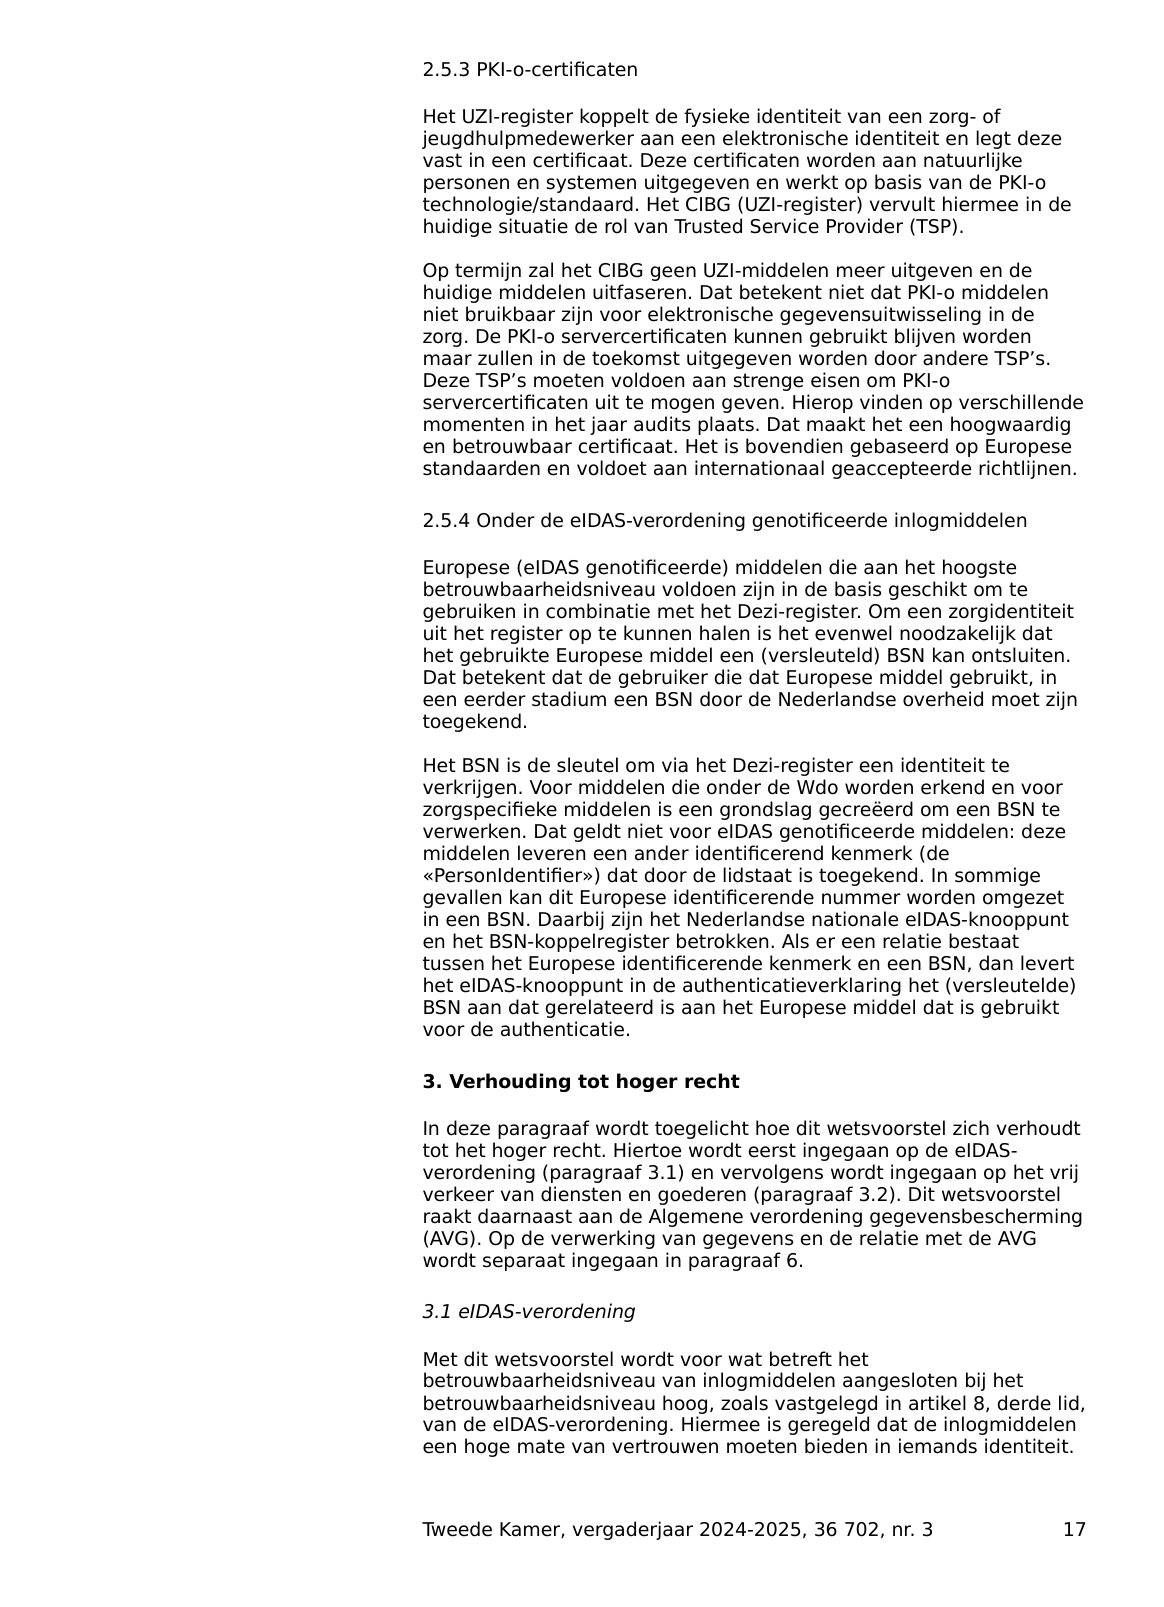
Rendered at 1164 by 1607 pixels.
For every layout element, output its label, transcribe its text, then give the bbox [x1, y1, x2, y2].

text Op termijn zal het CIBG geen UZI-middelen meer uitgeven en de huidige middelen uitfaseren. Dat betekent niet dat PKI-o middelen niet bruikbaar zijn voor elektronische gegevensuitwisseling in de zorg. De PKI-o servercertificaten kunnen gebruikt blijven worden maar zullen in de toekomst uitgegeven worden door andere TSP’s. Deze TSP’s moeten voldoen aan strenge eisen om PKI-o servercertificaten uit te mogen geven. Hierop vinden op verschillende momenten in het jaar audits plaats. Dat maakt het een hoogwaardig en betrouwbaar certificaat. Het is bovendien gebaseerd op Europese standaarden en voldoet aan internationaal geaccepteerde richtlijnen. [422, 260, 1087, 480]
text In deze paragraaf wordt toegelicht hoe dit wetsvoorstel zich verhoudt tot het hoger recht. Hiertoe wordt eerst ingegaan op de eIDAS-verordening (paragraaf 3.1) en vervolgens wordt ingegaan op het vrij verkeer van diensten en goederen (paragraaf 3.2). Dit wetsvoorstel raakt daarnaast aan de Algemene verordening gegevensbescherming (AVG). Op de verwerking van gegevens en de relatie met de AVG wordt separaat ingegaan in paragraaf 6. [422, 1118, 1087, 1271]
text Het BSN is de sleutel om via het Dezi-register een identiteit te verkrijgen. Voor middelen die onder de Wdo worden erkend en voor zorgspecifieke middelen is een grondslag gecreëerd om een BSN te verwerken. Dat geldt niet voor eIDAS genotificeerde middelen: deze middelen leveren een ander identificerend kenmerk (de «PersonIdentifier») dat door de lidstaat is toegekend. In sommige gevallen kan dit Europese identificerende nummer worden omgezet in een BSN. Daarbij zijn het Nederlandse nationale eIDAS-knooppunt en het BSN-koppelregister betrokken. Als er een relatie bestaat tussen het Europese identificerende kenmerk en een BSN, dan levert het eIDAS-knooppunt in de authenticatieverklaring het (versleutelde) BSN aan dat gerelateerd is aan het Europese middel dat is gebruikt voor de authenticatie. [422, 755, 1087, 1041]
text Met dit wetsvoorstel wordt voor wat betreft het betrouwbaarheidsniveau van inlogmiddelen aangesloten bij het betrouwbaarheidsniveau hoog, zoals vastgelegd in artikel 8, derde lid, van de eIDAS-verordening. Hiermee is geregeld dat de inlogmiddelen een hoge mate van vertrouwen moeten bieden in iemands identiteit. [422, 1348, 1087, 1458]
subtitle 3. Verhouding tot hoger recht [422, 1071, 1087, 1093]
text Europese (eIDAS genotificeerde) middelen die aan het hoogste betrouwbaarheidsniveau voldoen zijn in de basis geschikt om te gebruiken in combinatie met het Dezi-register. Om een zorgidentiteit uit het register op te kunnen halen is het evenwel noodzakelijk dat het gebruikte Europese middel een (versleuteld) BSN kan ontsluiten. Dat betekent dat de gebruiker die dat Europese middel gebruikt, in een eerder stadium een BSN door de Nederlandse overheid moet zijn toegekend. [422, 557, 1087, 733]
subtitle 3.1 eIDAS-verordening [422, 1301, 1087, 1323]
subtitle 2.5.3 PKI-o-certificaten [422, 59, 1087, 81]
subtitle 2.5.4 Onder de eIDAS-verordening genotificeerde inlogmiddelen [422, 510, 1087, 532]
text Het UZI-register koppelt de fysieke identiteit van een zorg- of jeugdhulpmedewerker aan een elektronische identiteit en legt deze vast in een certificaat. Deze certificaten worden aan natuurlijke personen en systemen uitgegeven en werkt op basis van de PKI-o technologie/standaard. Het CIBG (UZI-register) vervult hiermee in de huidige situatie de rol van Trusted Service Provider (TSP). [422, 106, 1087, 238]
